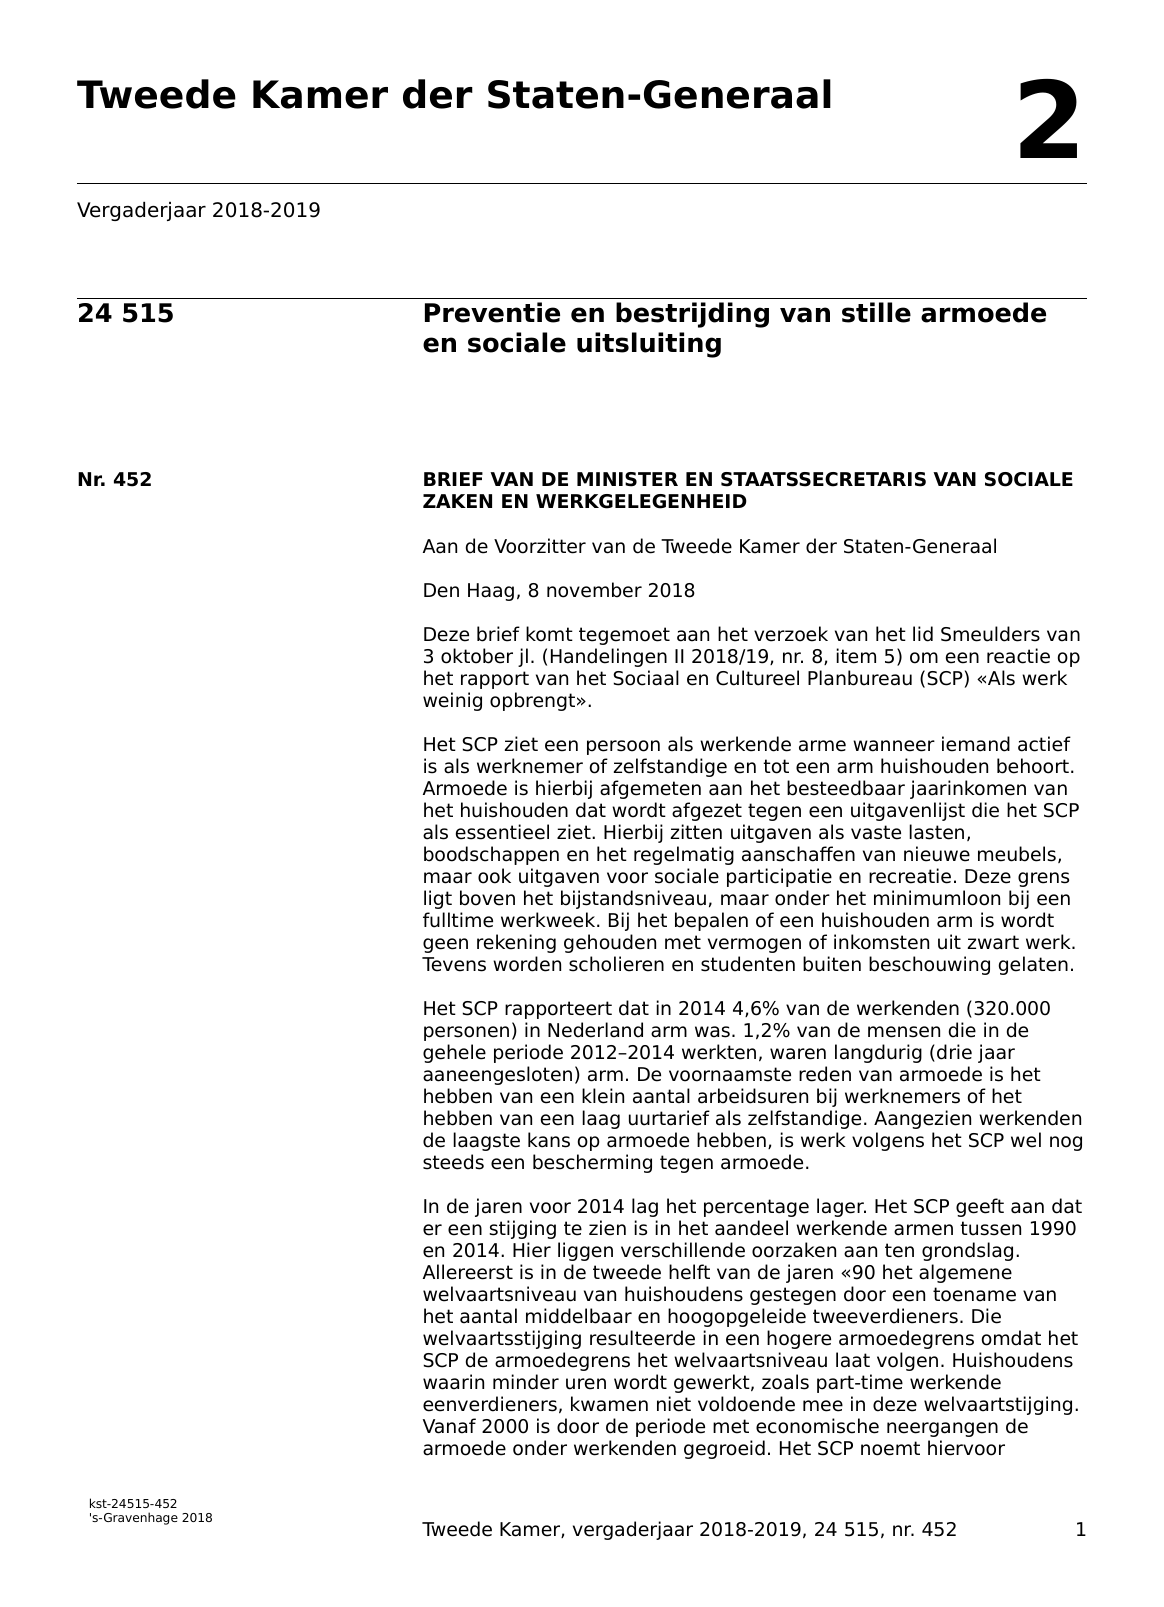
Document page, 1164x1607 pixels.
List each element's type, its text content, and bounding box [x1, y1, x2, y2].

table_header 2 [886, 59, 1087, 183]
text Den Haag, 8 november 2018 [422, 580, 1087, 602]
table_cell Vergaderjaar 2018-2019 [77, 184, 1087, 298]
text kst-24515-452 [88, 1497, 323, 1511]
text Deze brief komt tegemoet aan het verzoek van het lid Smeulders van 3 oktober jl. (Handelingen II 2018/19, nr. 8, item 5) om een reactie op het rapport van het Sociaal en Cultureel Planbureau (SCP) «Als werk weinig opbrengt». [422, 624, 1087, 712]
text 's-Gravenhage 2018 [88, 1511, 323, 1525]
text In de jaren voor 2014 lag het percentage lager. Het SCP geeft aan dat er een stijging te zien is in het aandeel werkende armen tussen 1990 en 2014. Hier liggen verschillende oorzaken aan ten grondslag. Allereerst is in de tweede helft van de jaren «90 het algemene welvaartsniveau van huishoudens gestegen door een toename van het aantal middelbaar en hoogopgeleide tweeverdieners. Die welvaartsstijging resulteerde in een hogere armoedegrens omdat het SCP de armoedegrens het welvaartsniveau laat volgen. Huishoudens waarin minder uren wordt gewerkt, zoals part-time werkende eenverdieners, kwamen niet voldoende mee in deze welvaartstijging. Vanaf 2000 is door de periode met economische neergangen de armoede onder werkenden gegroeid. Het SCP noemt hiervoor [422, 1196, 1087, 1460]
text Aan de Voorzitter van de Tweede Kamer der Staten-Generaal [422, 536, 1087, 557]
subtitle 24 515 Preventie en bestrijding van stille armoede en sociale uitsluiting [77, 299, 1087, 358]
text Het SCP rapporteert dat in 2014 4,6% van de werkenden (320.000 personen) in Nederland arm was. 1,2% van de mensen die in de gehele periode 2012–2014 werkten, waren langdurig (drie jaar aaneengesloten) arm. De voornaamste reden van armoede is het hebben van een klein aantal arbeidsuren bij werknemers of het hebben van een laag uurtarief als zelfstandige. Aangezien werkenden de laagste kans op armoede hebben, is werk volgens het SCP wel nog steeds een bescherming tegen armoede. [422, 998, 1087, 1174]
text Het SCP ziet een persoon als werkende arme wanneer iemand actief is als werknemer of zelfstandige en tot een arm huishouden behoort. Armoede is hierbij afgemeten aan het besteedbaar jaarinkomen van het huishouden dat wordt afgezet tegen een uitgavenlijst die het SCP als essentieel ziet. Hierbij zitten uitgaven als vaste lasten, boodschappen en het regelmatig aanschaffen van nieuwe meubels, maar ook uitgaven voor sociale participatie en recreatie. Deze grens ligt boven het bijstandsniveau, maar onder het minimumloon bij een fulltime werkweek. Bij het bepalen of een huishouden arm is wordt geen rekening gehouden met vermogen of inkomsten uit zwart werk. Tevens worden scholieren en studenten buiten beschouwing gelaten. [422, 734, 1087, 976]
subtitle Nr. 452 BRIEF VAN DE MINISTER EN STAATSSECRETARIS VAN SOCIALE ZAKEN EN WERKGELEGENHEID [77, 469, 1087, 513]
table_header Tweede Kamer der Staten-Generaal [77, 59, 886, 183]
